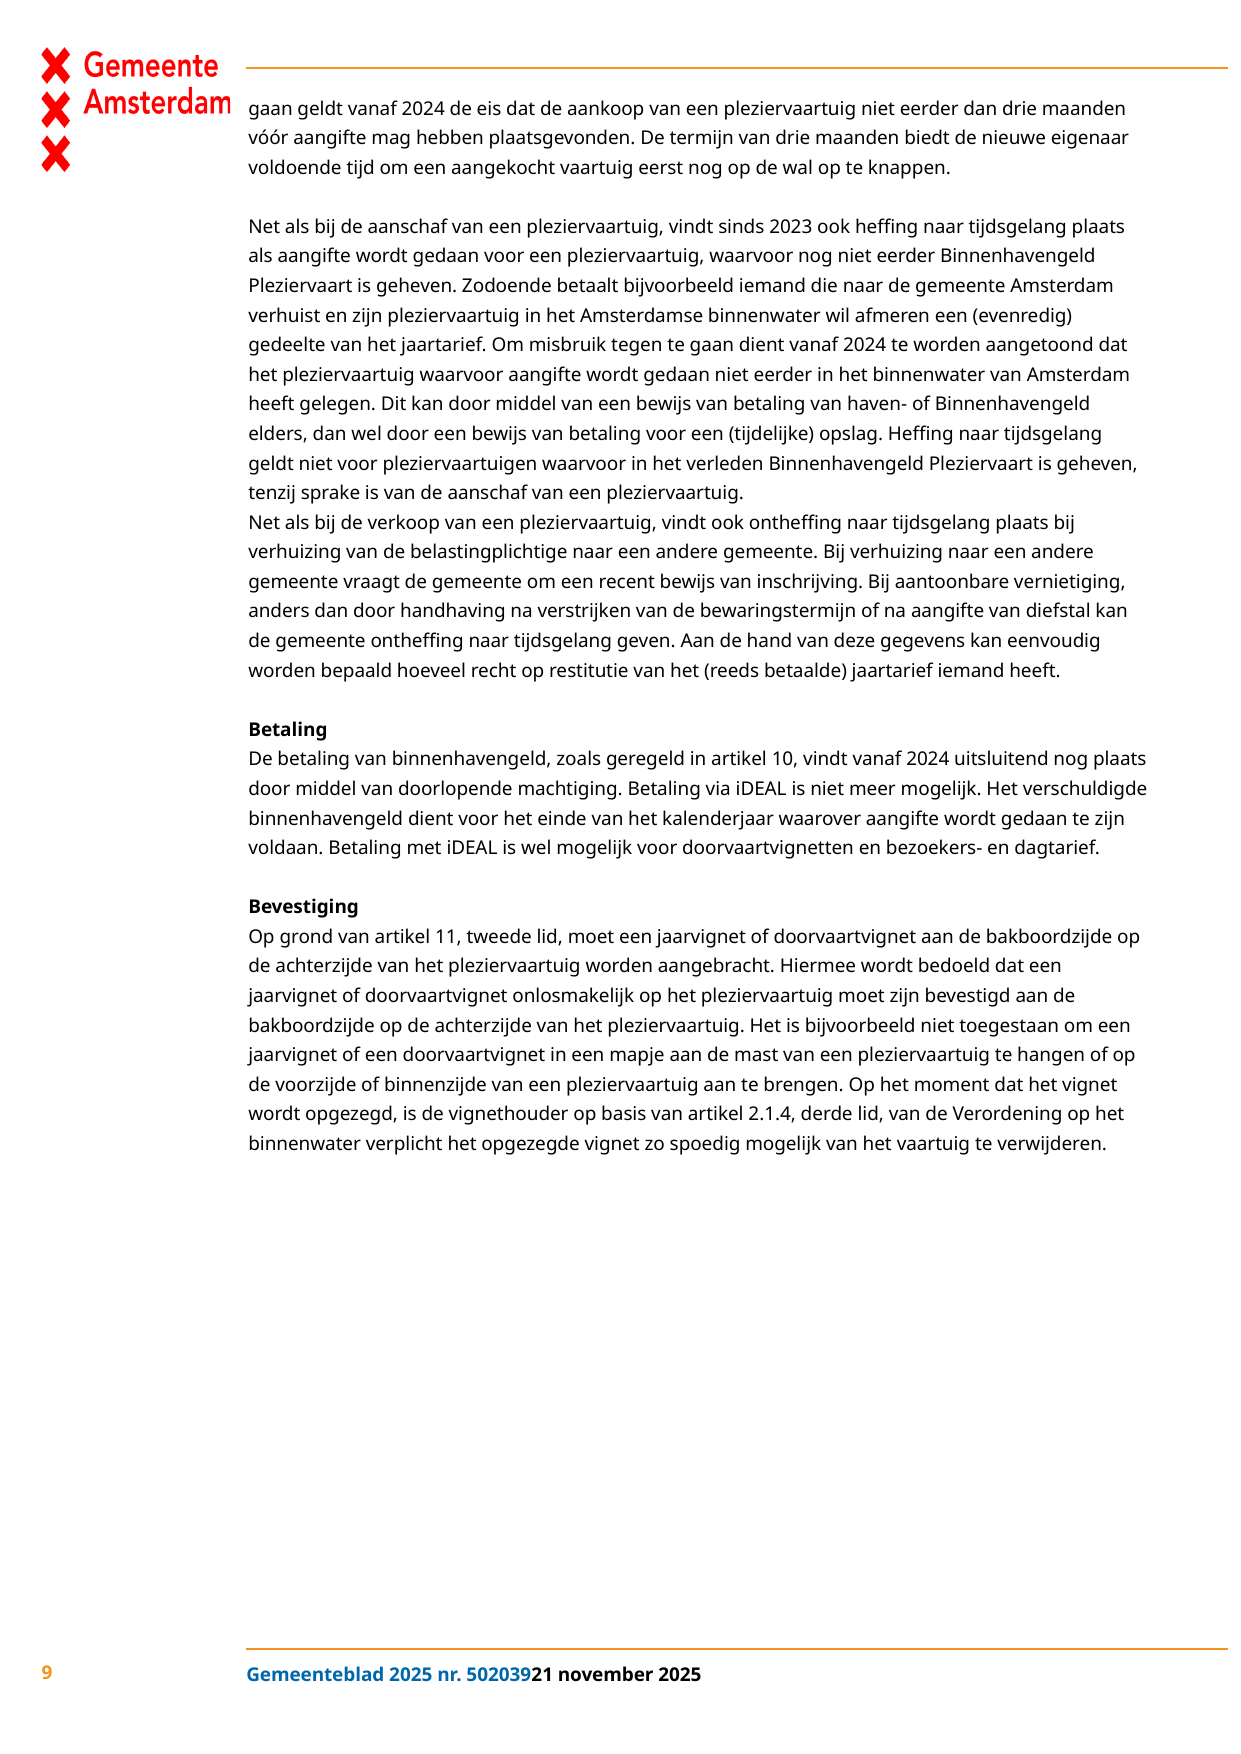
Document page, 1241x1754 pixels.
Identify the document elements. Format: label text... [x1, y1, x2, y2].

text Net als bij de aanschaf van een pleziervaartuig, vindt sinds 2023 ook heffing naar tijdsgelang plaats als aangifte wordt gedaan voor een pleziervaartuig, waarvoor nog niet eerder Binnenhavengeld Pleziervaart is geheven. Zodoende betaalt bijvoorbeeld iemand die naar de gemeente Amsterdam verhuist en zijn pleziervaartuig in het Amsterdamse binnenwater wil afmeren een (evenredig) gedeelte van het jaartarief. Om misbruik tegen te gaan dient vanaf 2024 te worden aangetoond dat het pleziervaartuig waarvoor aangifte wordt gedaan niet eerder in het binnenwater van Amsterdam heeft gelegen. Dit kan door middel van een bewijs van betaling van haven- of Binnenhavengeld elders, dan wel door een bewijs van betaling voor een (tijdelijke) opslag. Heffing naar tijdsgelang geldt niet voor pleziervaartuigen waarvoor in het verleden Binnenhavengeld Pleziervaart is geheven, tenzij sprake is van de aanschaf van een pleziervaartuig. [248, 213, 1152, 505]
text gaan geldt vanaf 2024 de eis dat de aankoop van een pleziervaartuig niet eerder dan drie maanden vóór aangifte mag hebben plaatsgevonden. De termijn van drie maanden biedt de nieuwe eigenaar voldoende tijd om een aangekocht vaartuig eerst nog op de wal op te knappen. [248, 95, 1152, 180]
picture [41, 47, 231, 172]
text Betaling [248, 716, 1152, 742]
text Bevestiging [248, 893, 1152, 919]
text De betaling van binnenhavengeld, zoals geregeld in artikel 10, vindt vanaf 2024 uitsluitend nog plaats door middel van doorlopende machtiging. Betaling via iDEAL is niet meer mogelijk. Het verschuldigde binnenhavengeld dient voor het einde van het kalenderjaar waarover aangifte wordt gedaan te zijn voldaan. Betaling met iDEAL is wel mogelijk voor doorvaartvignetten en bezoekers- en dagtarief. [248, 746, 1152, 860]
text Net als bij de verkoop van een pleziervaartuig, vindt ook ontheffing naar tijdsgelang plaats bij verhuizing van de belastingplichtige naar een andere gemeente. Bij verhuizing naar een andere gemeente vraagt de gemeente om een recent bewijs van inschrijving. Bij aantoonbare vernietiging, anders dan door handhaving na verstrijken van de bewaringstermijn of na aangifte van diefstal kan de gemeente ontheffing naar tijdsgelang geven. Aan de hand van deze gegevens kan eenvoudig worden bepaald hoeveel recht op restitutie van het (reeds betaalde) jaartarief iemand heeft. [248, 509, 1152, 683]
text Op grond van artikel 11, tweede lid, moet een jaarvignet of doorvaartvignet aan de bakboordzijde op de achterzijde van het pleziervaartuig worden aangebracht. Hiermee wordt bedoeld dat een jaarvignet of doorvaartvignet onlosmakelijk op het pleziervaartuig moet zijn bevestigd aan de bakboordzijde op de achterzijde van het pleziervaartuig. Het is bijvoorbeeld niet toegestaan om een jaarvignet of een doorvaartvignet in een mapje aan de mast van een pleziervaartuig te hangen of op de voorzijde of binnenzijde van een pleziervaartuig aan te brengen. Op het moment dat het vignet wordt opgezegd, is de vignethouder op basis van artikel 2.1.4, derde lid, van de Verordening op het binnenwater verplicht het opgezegde vignet zo spoedig mogelijk van het vaartuig te verwijderen. [248, 923, 1152, 1156]
